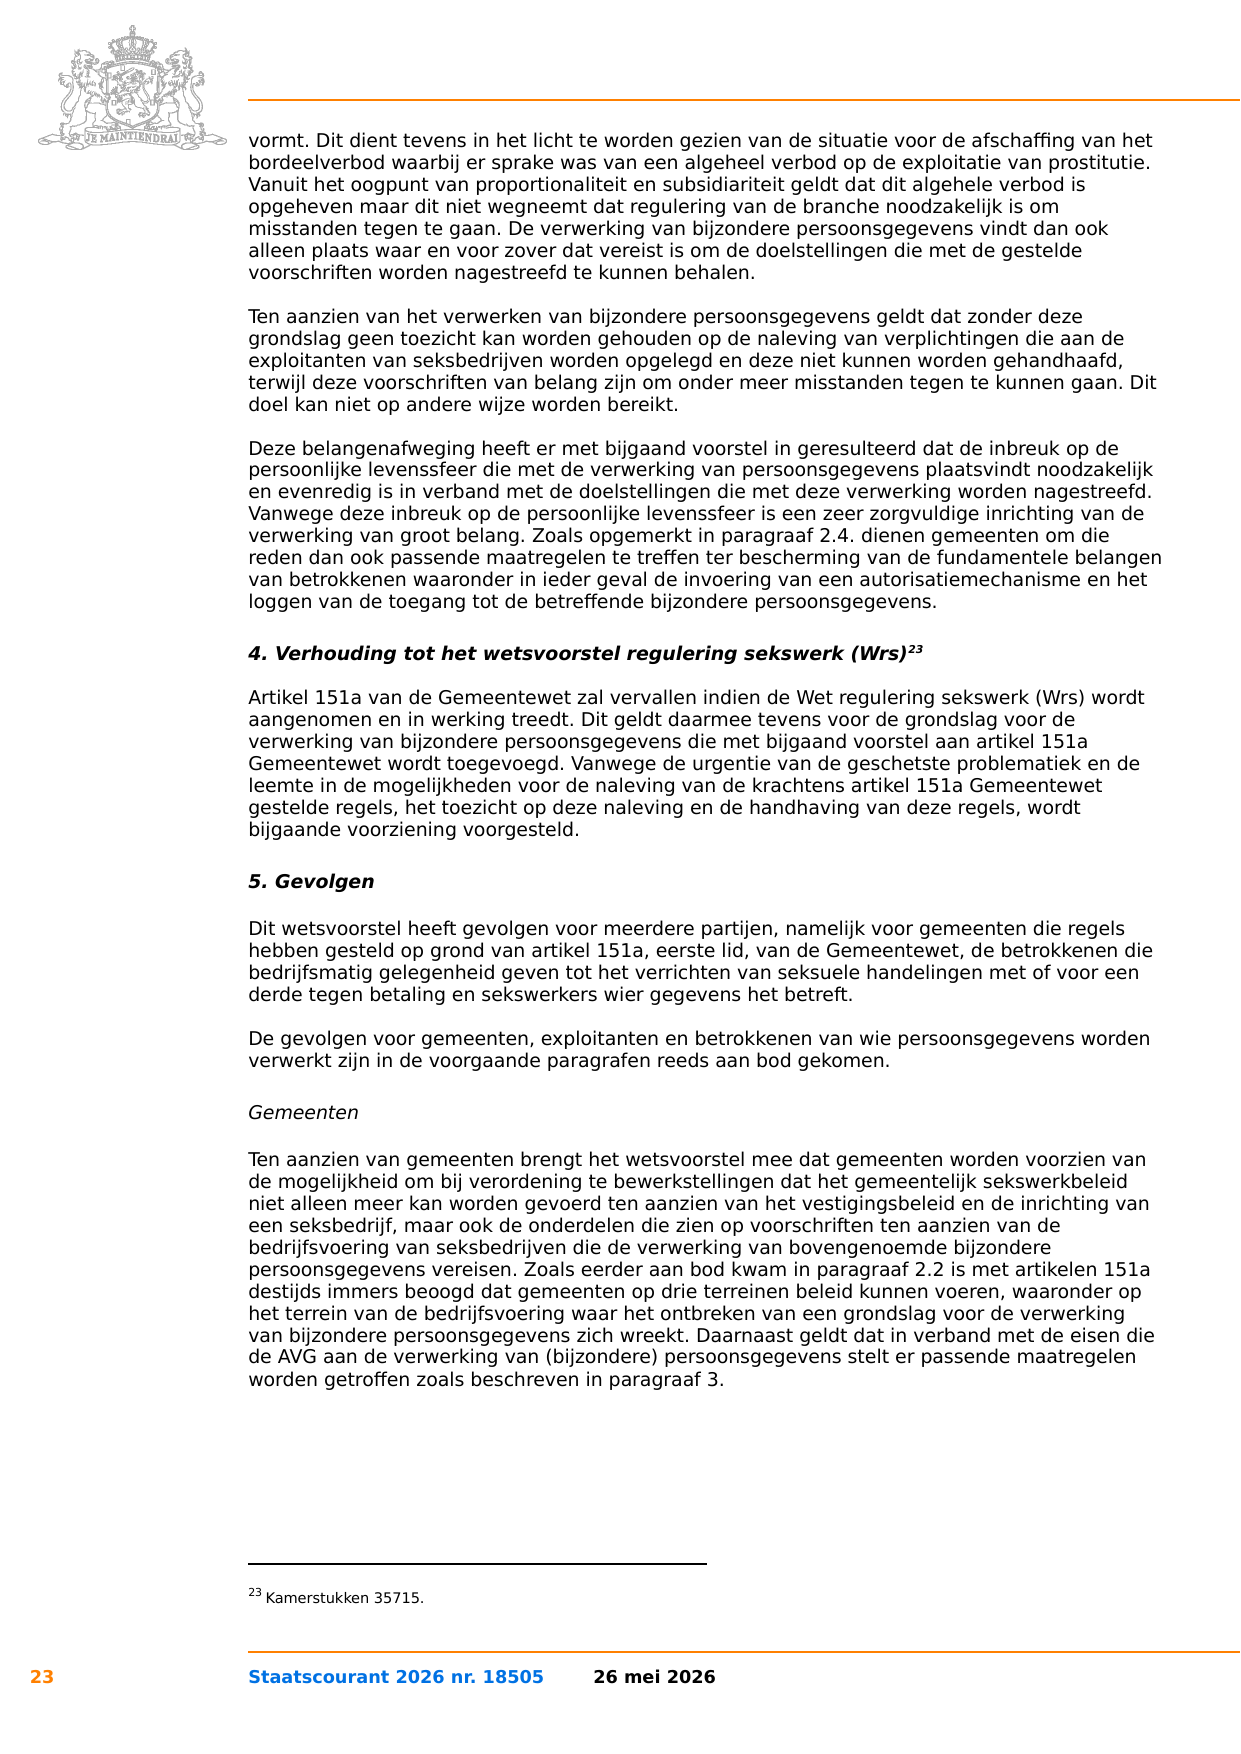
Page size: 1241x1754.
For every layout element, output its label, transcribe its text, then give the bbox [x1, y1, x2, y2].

text Artikel 151a van de Gemeentewet zal vervallen indien de Wet regulering sekswerk (Wrs) wordt aangenomen en in werking treedt. Dit geldt daarmee tevens voor de grondslag voor de verwerking van bijzondere persoonsgegevens die met bijgaand voorstel aan artikel 151a Gemeentewet wordt toegevoegd. Vanwege de urgentie van de geschetste problematiek en de leemte in de mogelijkheden voor de naleving van de krachtens artikel 151a Gemeentewet gestelde regels, het toezicht op deze naleving en de handhaving van deze regels, wordt bijgaande voorziening voorgesteld. [248, 687, 1163, 841]
subtitle Gemeenten [248, 1102, 1163, 1124]
text Kamerstukken 35715. [248, 1586, 1163, 1608]
text De gevolgen voor gemeenten, exploitanten en betrokkenen van wie persoonsgegevens worden verwerkt zijn in de voorgaande paragrafen reeds aan bod gekomen. [248, 1028, 1163, 1072]
text Dit wetsvoorstel heeft gevolgen voor meerdere partijen, namelijk voor gemeenten die regels hebben gesteld op grond van artikel 151a, eerste lid, van de Gemeentewet, de betrokkenen die bedrijfsmatig gelegenheid geven tot het verrichten van seksuele handelingen met of voor een derde tegen betaling en sekswerkers wier gegevens het betreft. [248, 918, 1163, 1006]
picture [38, 25, 227, 150]
subtitle 5. Gevolgen [248, 871, 1163, 893]
text Ten aanzien van gemeenten brengt het wetsvoorstel mee dat gemeenten worden voorzien van de mogelijkheid om bij verordening te bewerkstellingen dat het gemeentelijk sekswerkbeleid niet alleen meer kan worden gevoerd ten aanzien van het vestigingsbeleid en de inrichting van een seksbedrijf, maar ook de onderdelen die zien op voorschriften ten aanzien van de bedrijfsvoering van seksbedrijven die de verwerking van bovengenoemde bijzondere persoonsgegevens vereisen. Zoals eerder aan bod kwam in paragraaf 2.2 is met artikelen 151a destijds immers beoogd dat gemeenten op drie terreinen beleid kunnen voeren, waaronder op het terrein van de bedrijfsvoering waar het ontbreken van een grondslag voor de verwerking van bijzondere persoonsgegevens zich wreekt. Daarnaast geldt dat in verband met de eisen die de AVG aan de verwerking van (bijzondere) persoonsgegevens stelt er passende maatregelen worden getroffen zoals beschreven in paragraaf 3. [248, 1149, 1163, 1390]
text Deze belangenafweging heeft er met bijgaand voorstel in geresulteerd dat de inbreuk op de persoonlijke levenssfeer die met de verwerking van persoonsgegevens plaatsvindt noodzakelijk en evenredig is in verband met de doelstellingen die met deze verwerking worden nagestreefd. Vanwege deze inbreuk op de persoonlijke levenssfeer is een zeer zorgvuldige inrichting van de verwerking van groot belang. Zoals opgemerkt in paragraaf 2.4. dienen gemeenten om die reden dan ook passende maatregelen te treffen ter bescherming van de fundamentele belangen van betrokkenen waaronder in ieder geval de invoering van een autorisatiemechanisme en het loggen van de toegang tot de betreffende bijzondere persoonsgegevens. [248, 437, 1163, 613]
text Ten aanzien van het verwerken van bijzondere persoonsgegevens geldt dat zonder deze grondslag geen toezicht kan worden gehouden op de naleving van verplichtingen die aan de exploitanten van seksbedrijven worden opgelegd en deze niet kunnen worden gehandhaafd, terwijl deze voorschriften van belang zijn om onder meer misstanden tegen te kunnen gaan. Dit doel kan niet op andere wijze worden bereikt. [248, 306, 1163, 416]
text vormt. Dit dient tevens in het licht te worden gezien van de situatie voor de afschaffing van het bordeelverbod waarbij er sprake was van een algeheel verbod op de exploitatie van prostitutie. Vanuit het oogpunt van proportionaliteit en subsidiariteit geldt dat dit algehele verbod is opgeheven maar dit niet wegneemt dat regulering van de branche noodzakelijk is om misstanden tegen te gaan. De verwerking van bijzondere persoonsgegevens vindt dan ook alleen plaats waar en voor zover dat vereist is om de doelstellingen die met de gestelde voorschriften worden nagestreefd te kunnen behalen. [248, 130, 1163, 284]
subtitle 4. Verhouding tot het wetsvoorstel regulering sekswerk (Wrs) [248, 643, 1163, 665]
